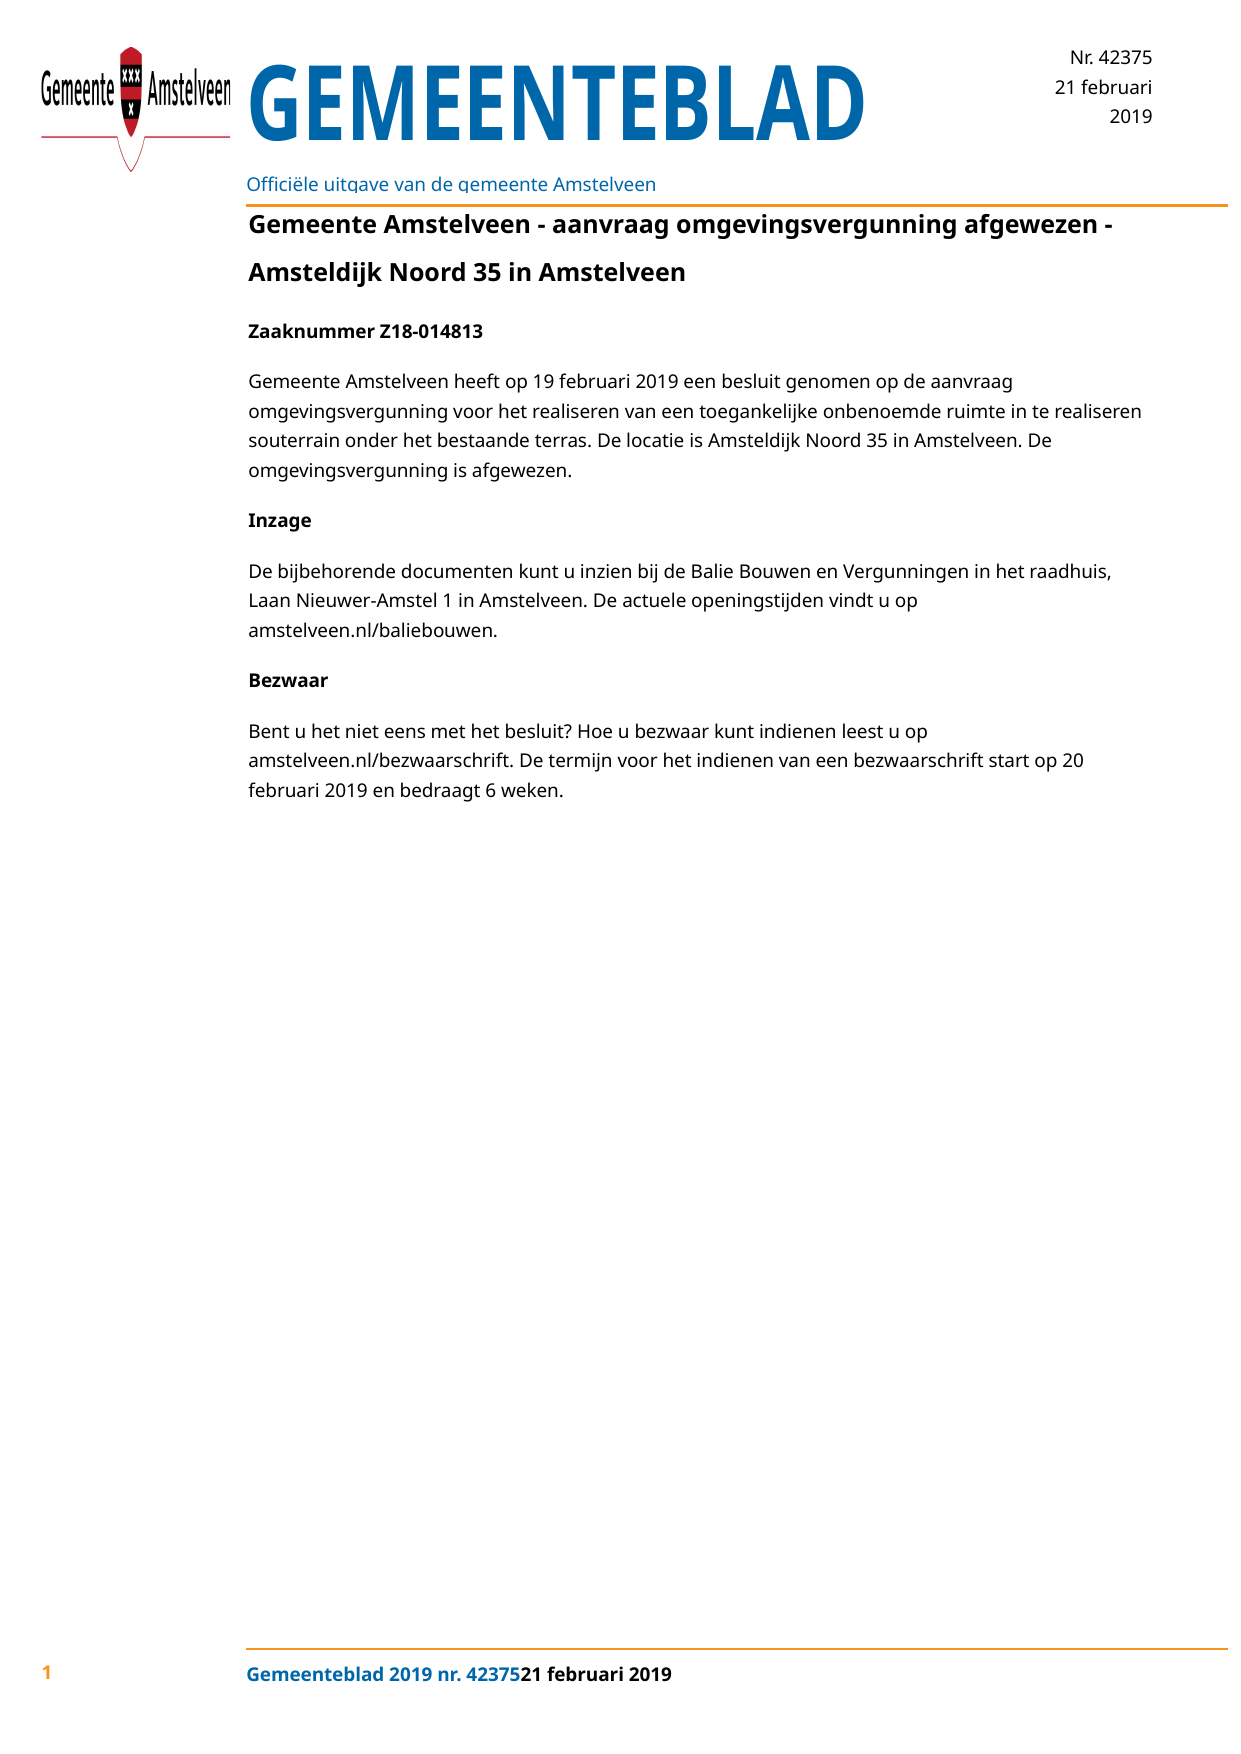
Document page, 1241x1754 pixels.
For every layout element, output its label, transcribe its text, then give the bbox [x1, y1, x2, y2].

text De bijbehorende documenten kunt u inzien bij de Balie Bouwen en Vergunningen in het raadhuis, Laan Nieuwer-Amstel 1 in Amstelveen. De actuele openingstijden vindt u op amstelveen.nl/baliebouwen. [248, 558, 1152, 643]
text Zaaknummer Z18-014813 [248, 318, 1152, 344]
text Bent u het niet eens met het besluit? Hoe u bezwaar kunt indienen leest u op amstelveen.nl/bezwaarschrift. De termijn voor het indienen van een bezwaarschrift start op 20 februari 2019 en bedraagt 6 weken. [248, 718, 1152, 803]
text Inzage [248, 507, 1152, 533]
text Gemeente Amstelveen - aanvraag omgevingsvergunning afgewezen - Amsteldijk Noord 35 in Amstelveen [248, 207, 1152, 288]
picture [41, 47, 231, 172]
text Gemeente Amstelveen heeft op 19 februari 2019 een besluit genomen op de aanvraag omgevingsvergunning voor het realiseren van een toegankelijke onbenoemde ruimte in te realiseren souterrain onder het bestaande terras. De locatie is Amsteldijk Noord 35 in Amstelveen. De omgevingsvergunning is afgewezen. [248, 368, 1152, 483]
text Bezwaar [248, 667, 1152, 693]
